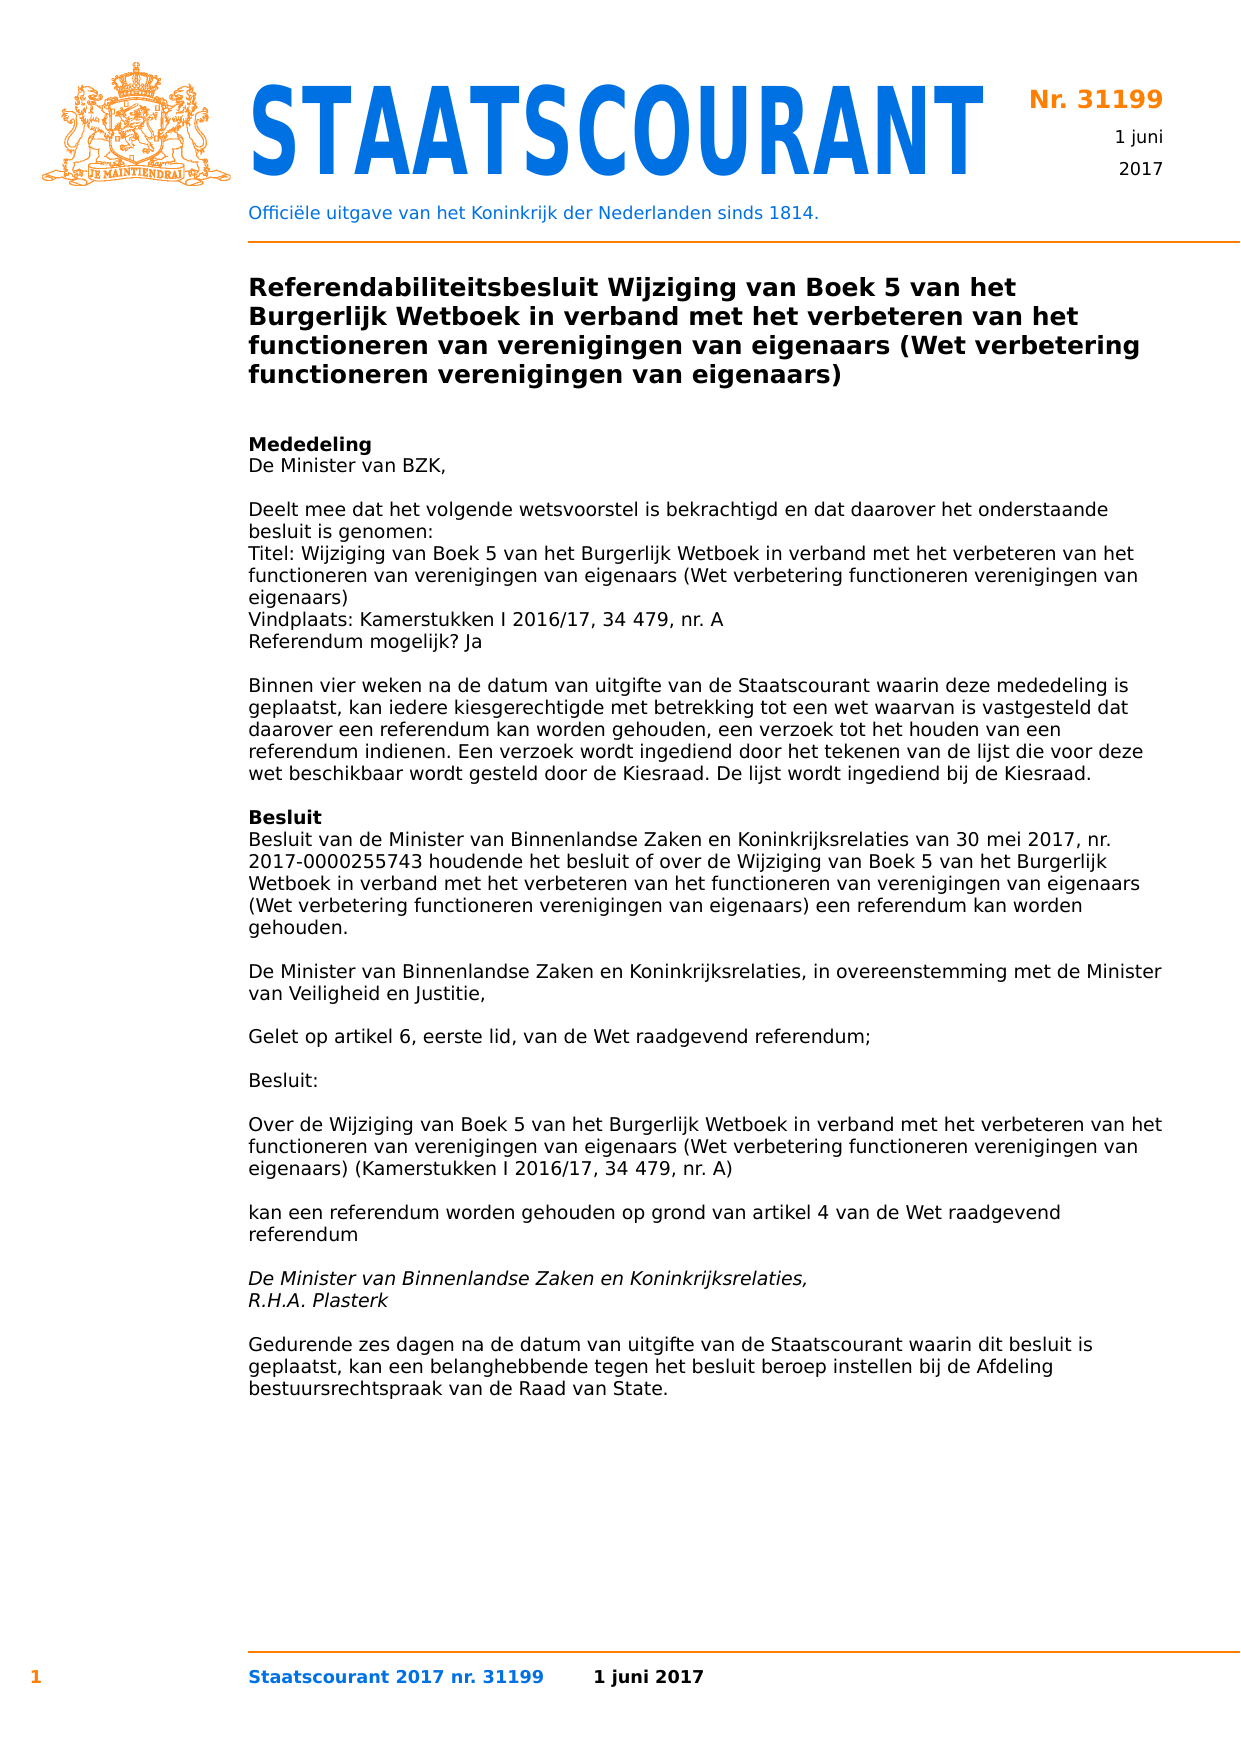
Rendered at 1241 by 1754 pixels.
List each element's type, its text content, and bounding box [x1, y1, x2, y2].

text Besluit van de Minister van Binnenlandse Zaken en Koninkrijksrelaties van 30 mei 2017, nr. 2017-0000255743 houdende het besluit of over de Wijziging van Boek 5 van het Burgerlijk Wetboek in verband met het verbeteren van het functioneren van verenigingen van eigenaars (Wet verbetering functioneren verenigingen van eigenaars) een referendum kan worden gehouden. [248, 829, 1163, 939]
text Gedurende zes dagen na de datum van uitgifte van de Staatscourant waarin dit besluit is geplaatst, kan een belanghebbende tegen het besluit beroep instellen bij de Afdeling bestuursrechtspraak van de Raad van State. [248, 1333, 1163, 1399]
text Besluit: [248, 1070, 1163, 1092]
text De Minister van BZK, [248, 455, 1163, 477]
table_cell 1 juni [998, 121, 1240, 153]
picture [41, 62, 231, 186]
table_header STAATSCOURANT [248, 62, 998, 203]
text kan een referendum worden gehouden op grond van artikel 4 van de Wet raadgevend referendum [248, 1202, 1163, 1246]
text De Minister van Binnenlandse Zaken en Koninkrijksrelaties, R.H.A. Plasterk [248, 1268, 1163, 1312]
text Deelt mee dat het volgende wetsvoorstel is bekrachtigd en dat daarover het onderstaande besluit is genomen: [248, 499, 1163, 543]
table_cell 2017 [998, 153, 1240, 203]
table_header [25, 62, 248, 241]
text Binnen vier weken na de datum van uitgifte van de Staatscourant waarin deze mededeling is geplaatst, kan iedere kiesgerechtigde met betrekking tot een wet waarvan is vastgesteld dat daarover een referendum kan worden gehouden, een verzoek tot het houden van een referendum indienen. Een verzoek wordt ingediend door het tekenen van de lijst die voor deze wet beschikbaar wordt gesteld door de Kiesraad. De lijst wordt ingediend bij de Kiesraad. [248, 675, 1163, 785]
text De Minister van Binnenlandse Zaken en Koninkrijksrelaties, in overeenstemming met de Minister van Veiligheid en Justitie, [248, 961, 1163, 1004]
text Gelet op artikel 6, eerste lid, van de Wet raadgevend referendum; [248, 1026, 1163, 1048]
table_cell Officiële uitgave van het Koninkrijk der Nederlanden sinds 1814. [248, 203, 1240, 241]
text Vindplaats: Kamerstukken I 2016/17, 34 479, nr. A [248, 609, 1163, 631]
text Mededeling [248, 433, 1163, 455]
text Over de Wijziging van Boek 5 van het Burgerlijk Wetboek in verband met het verbeteren van het functioneren van verenigingen van eigenaars (Wet verbetering functioneren verenigingen van eigenaars) (Kamerstukken I 2016/17, 34 479, nr. A) [248, 1114, 1163, 1180]
table_header Nr. 31199 [998, 62, 1240, 121]
text Titel: Wijziging van Boek 5 van het Burgerlijk Wetboek in verband met het verbeteren van het functioneren van verenigingen van eigenaars (Wet verbetering functioneren verenigingen van eigenaars) [248, 543, 1163, 609]
subtitle Referendabiliteitsbesluit Wijziging van Boek 5 van het Burgerlijk Wetboek in verband met het verbeteren van het functioneren van verenigingen van eigenaars (Wet verbetering functioneren verenigingen van eigenaars) [248, 273, 1163, 390]
text Besluit [248, 807, 1163, 829]
text Referendum mogelijk? Ja [248, 631, 1163, 653]
